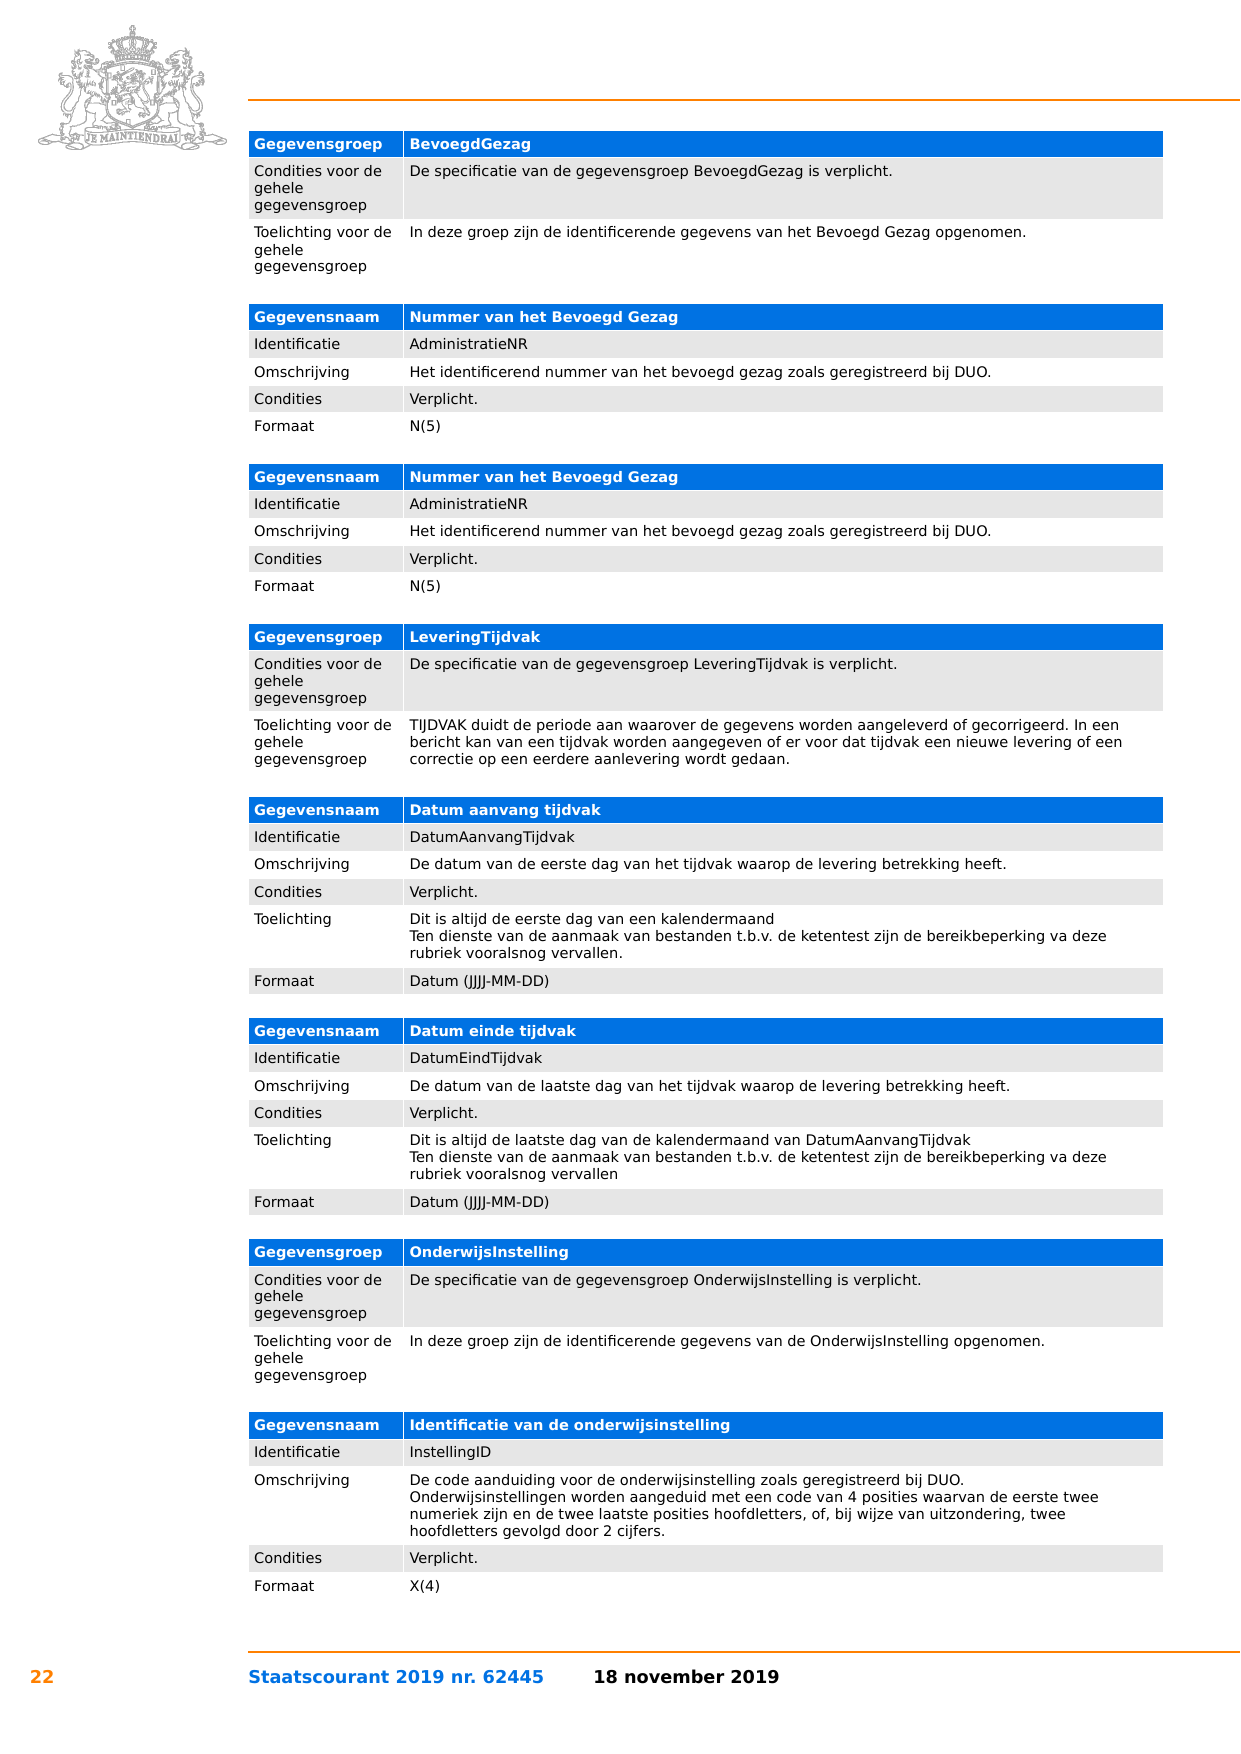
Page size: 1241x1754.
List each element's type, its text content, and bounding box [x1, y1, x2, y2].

table_header OnderwijsInstelling [404, 1239, 1163, 1266]
table_cell Toelichting voor de gehele gegevensgroep [249, 713, 403, 773]
table_cell De datum van de eerste dag van het tijdvak waarop de levering betrekking heeft. [404, 852, 1163, 878]
table_header Gegevensgroep [249, 131, 403, 157]
table_cell Datum (JJJJ-MM-DD) [404, 1189, 1163, 1215]
table_cell Formaat [249, 968, 403, 994]
table_header Gegevensgroep [249, 1239, 403, 1266]
table_cell N(5) [404, 414, 1163, 440]
table_cell Toelichting voor de gehele gegevensgroep [249, 1328, 403, 1388]
table_cell Toelichting voor de gehele gegevensgroep [249, 220, 403, 280]
table_cell Verplicht. [404, 1100, 1163, 1127]
table_cell Dit is altijd de eerste dag van een kalendermaand Ten dienste van de aanmaak van bestanden t.b.v. de ketentest zijn de bereikbeperking va deze rubriek vooralsnog vervallen. [404, 906, 1163, 967]
table_cell Condities voor de gehele gegevensgroep [249, 1267, 403, 1327]
table_cell Het identificerend nummer van het bevoegd gezag zoals geregistreerd bij DUO. [404, 359, 1163, 385]
table_cell Omschrijving [249, 1073, 403, 1099]
table_cell InstellingID [404, 1440, 1163, 1466]
table_cell De specificatie van de gegevensgroep BevoegdGezag is verplicht. [404, 158, 1163, 219]
table_cell Omschrijving [249, 1467, 403, 1544]
table_header Gegevensnaam [249, 797, 403, 823]
table_cell Dit is altijd de laatste dag van de kalendermaand van DatumAanvangTijdvak Ten dienste van de aanmaak van bestanden t.b.v. de ketentest zijn de bereikbeperking va deze rubriek vooralsnog vervallen [404, 1128, 1163, 1188]
table_cell X(4) [404, 1573, 1163, 1599]
table_cell Condities [249, 386, 403, 412]
picture [38, 25, 227, 150]
table_cell Identificatie [249, 1440, 403, 1466]
table_cell De code aanduiding voor de onderwijsinstelling zoals geregistreerd bij DUO. Onderwijsinstellingen worden aangeduid met een code van 4 posities waarvan de eerste twee numeriek zijn en de twee laatste posities hoofdletters, of, bij wijze van uitzondering, twee hoofdletters gevolgd door 2 cijfers. [404, 1467, 1163, 1544]
table_cell AdministratieNR [404, 491, 1163, 518]
table_header Gegevensnaam [249, 1018, 403, 1044]
table_cell Formaat [249, 1189, 403, 1215]
table_header Datum aanvang tijdvak [404, 797, 1163, 823]
table_cell Verplicht. [404, 1545, 1163, 1572]
table_cell Condities [249, 546, 403, 572]
table_cell Identificatie [249, 331, 403, 358]
table_cell De specificatie van de gegevensgroep LeveringTijdvak is verplicht. [404, 651, 1163, 711]
table_cell Formaat [249, 574, 403, 600]
table_cell Omschrijving [249, 519, 403, 545]
table_cell Condities [249, 1100, 403, 1127]
table_cell AdministratieNR [404, 331, 1163, 358]
table_cell De specificatie van de gegevensgroep OnderwijsInstelling is verplicht. [404, 1267, 1163, 1327]
table_cell Verplicht. [404, 386, 1163, 412]
table_header Gegevensgroep [249, 624, 403, 650]
table_header LeveringTijdvak [404, 624, 1163, 650]
table_header Nummer van het Bevoegd Gezag [404, 464, 1163, 490]
table_header BevoegdGezag [404, 131, 1163, 157]
table_header Datum einde tijdvak [404, 1018, 1163, 1044]
table_cell Het identificerend nummer van het bevoegd gezag zoals geregistreerd bij DUO. [404, 519, 1163, 545]
table_cell Toelichting [249, 906, 403, 967]
table_cell TIJDVAK duidt de periode aan waarover de gegevens worden aangeleverd of gecorrigeerd. In een bericht kan van een tijdvak worden aangegeven of er voor dat tijdvak een nieuwe levering of een correctie op een eerdere aanlevering wordt gedaan. [404, 713, 1163, 773]
table_cell Identificatie [249, 824, 403, 851]
table_cell Condities [249, 1545, 403, 1572]
table_cell Condities voor de gehele gegevensgroep [249, 651, 403, 711]
table_cell Datum (JJJJ-MM-DD) [404, 968, 1163, 994]
table_cell In deze groep zijn de identificerende gegevens van het Bevoegd Gezag opgenomen. [404, 220, 1163, 280]
table_cell Omschrijving [249, 359, 403, 385]
table_cell Toelichting [249, 1128, 403, 1188]
table_header Gegevensnaam [249, 464, 403, 490]
table_cell Identificatie [249, 1045, 403, 1072]
table_header Gegevensnaam [249, 1412, 403, 1439]
table_header Identificatie van de onderwijsinstelling [404, 1412, 1163, 1439]
table_cell DatumEindTijdvak [404, 1045, 1163, 1072]
table_cell Formaat [249, 1573, 403, 1599]
table_cell In deze groep zijn de identificerende gegevens van de OnderwijsInstelling opgenomen. [404, 1328, 1163, 1388]
table_cell De datum van de laatste dag van het tijdvak waarop de levering betrekking heeft. [404, 1073, 1163, 1099]
table_cell Verplicht. [404, 546, 1163, 572]
table_cell N(5) [404, 574, 1163, 600]
table_cell Formaat [249, 414, 403, 440]
table_cell Condities [249, 879, 403, 905]
table_cell Omschrijving [249, 852, 403, 878]
table_header Nummer van het Bevoegd Gezag [404, 304, 1163, 330]
table_cell Identificatie [249, 491, 403, 518]
table_header Gegevensnaam [249, 304, 403, 330]
table_cell Condities voor de gehele gegevensgroep [249, 158, 403, 219]
table_cell DatumAanvangTijdvak [404, 824, 1163, 851]
table_cell Verplicht. [404, 879, 1163, 905]
